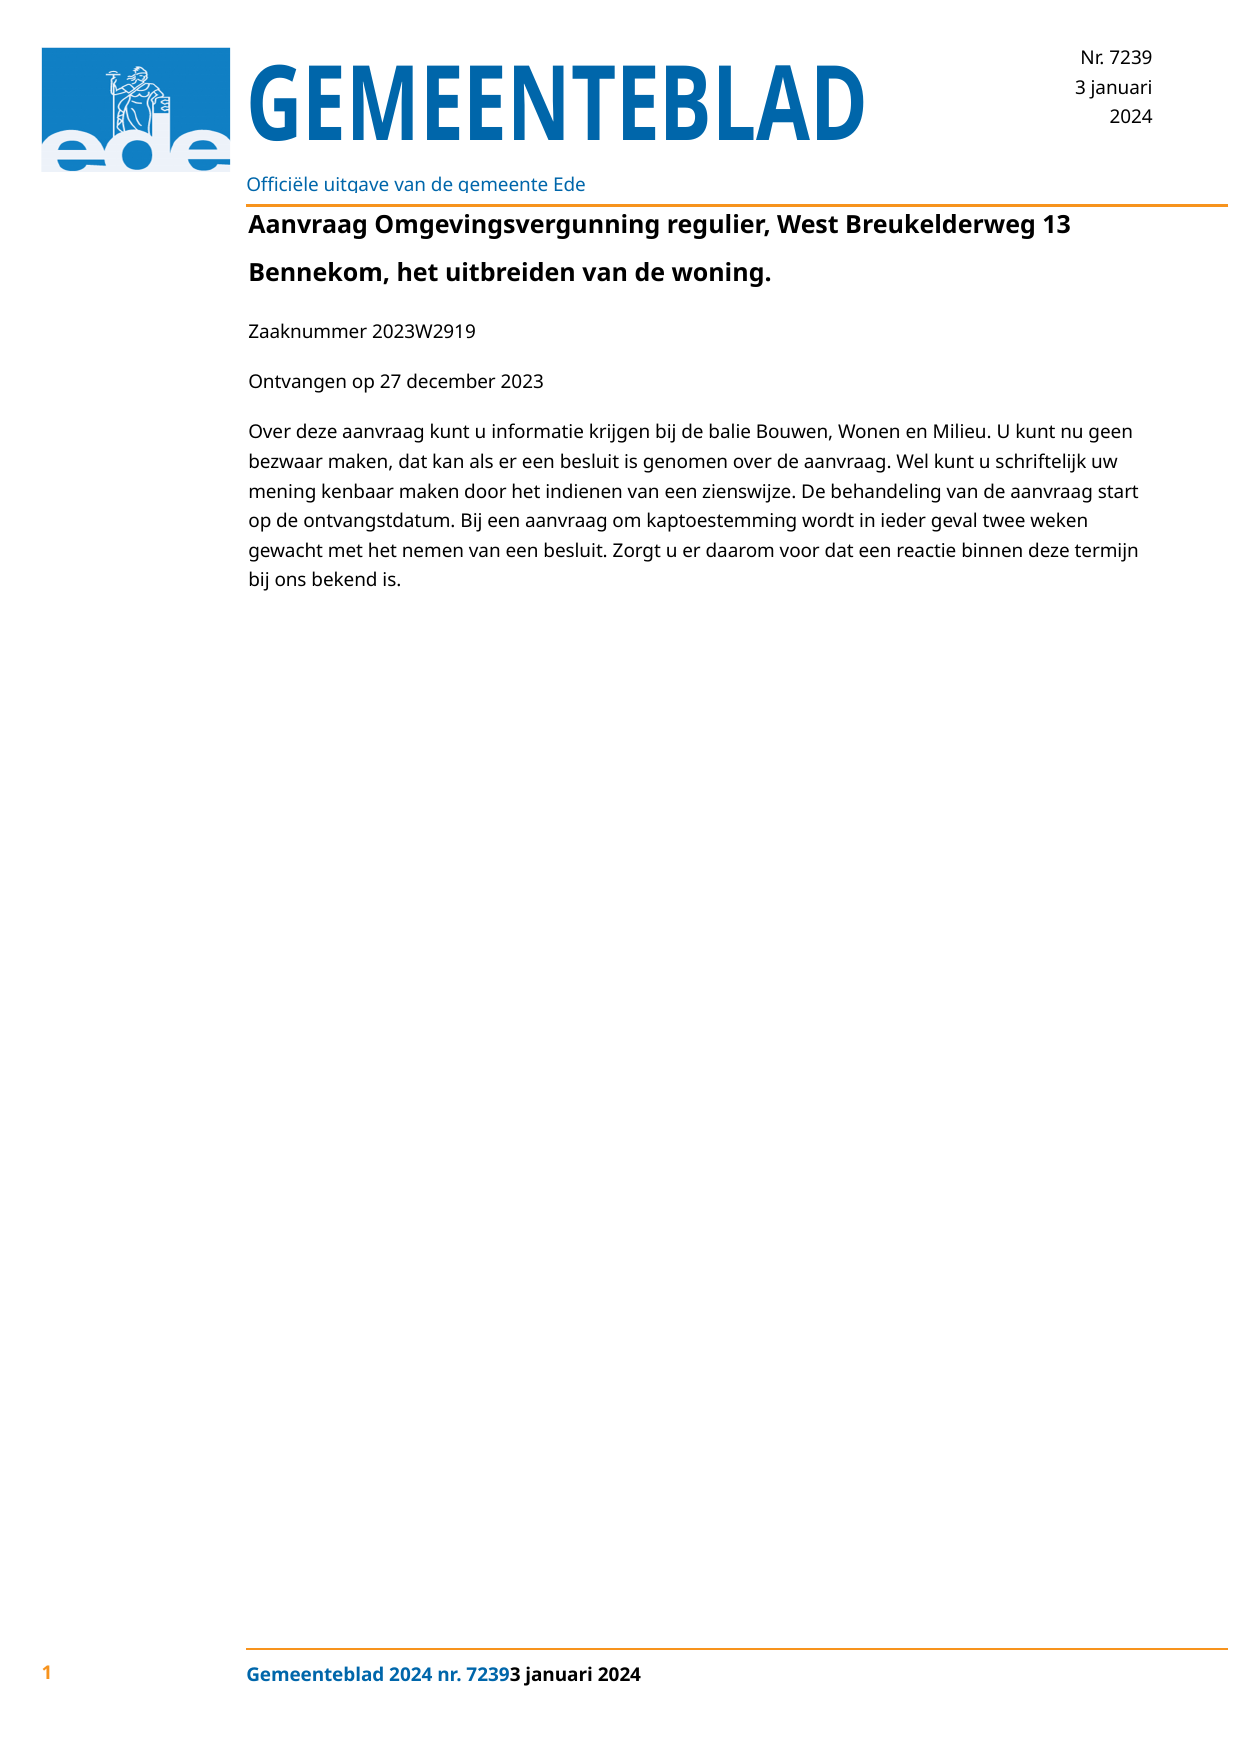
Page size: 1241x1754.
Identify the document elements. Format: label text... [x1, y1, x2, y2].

text Ontvangen op 27 december 2023 [248, 368, 1152, 394]
text Over deze aanvraag kunt u informatie krijgen bij de balie Bouwen, Wonen en Milieu. U kunt nu geen bezwaar maken, dat kan als er een besluit is genomen over de aanvraag. Wel kunt u schriftelijk uw mening kenbaar maken door het indienen van een zienswijze. De behandeling van de aanvraag start op de ontvangstdatum. Bij een aanvraag om kaptoestemming wordt in ieder geval twee weken gewacht met het nemen van een besluit. Zorgt u er daarom voor dat een reactie binnen deze termijn bij ons bekend is. [248, 419, 1152, 592]
picture [41, 47, 231, 172]
text Aanvraag Omgevingsvergunning regulier, West Breukelderweg 13 Bennekom, het uitbreiden van de woning. [248, 207, 1152, 288]
text Zaaknummer 2023W2919 [248, 318, 1152, 344]
